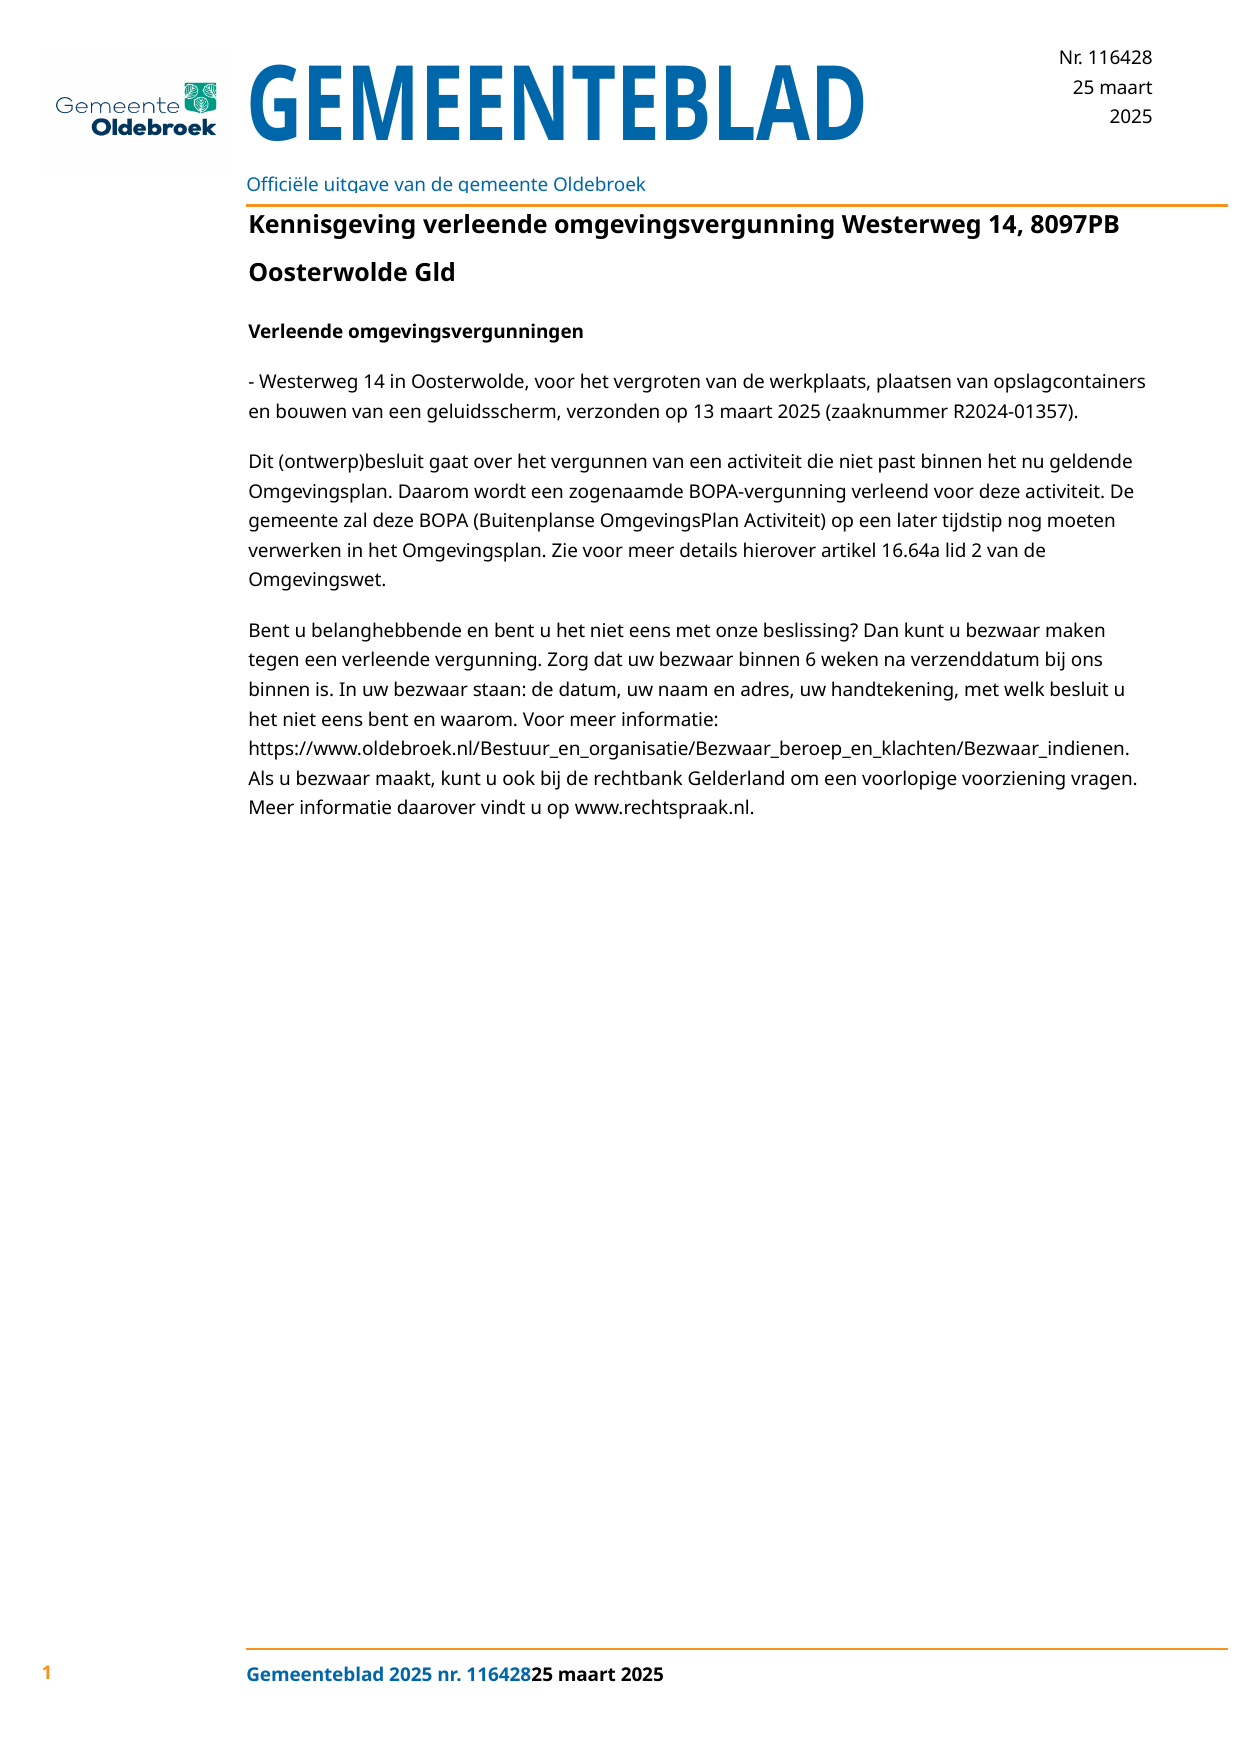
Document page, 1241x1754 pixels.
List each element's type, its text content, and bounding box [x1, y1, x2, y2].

picture [41, 47, 231, 172]
text - Westerweg 14 in Oosterwolde, voor het vergroten van de werkplaats, plaatsen van opslagcontainers en bouwen van een geluidsscherm, verzonden op 13 maart 2025 (zaaknummer R2024-01357). [248, 368, 1152, 424]
text Bent u belanghebbende en bent u het niet eens met onze beslissing? Dan kunt u bezwaar maken tegen een verleende vergunning. Zorg dat uw bezwaar binnen 6 weken na verzenddatum bij ons binnen is. In uw bezwaar staan: de datum, uw naam en adres, uw handtekening, met welk besluit u het niet eens bent en waarom. Voor meer informatie: https://www.oldebroek.nl/Bestuur_en_organisatie/Bezwaar_beroep_en_klachten/Bezwaar_indienen. Als u bezwaar maakt, kunt u ook bij de rechtbank Gelderland om een voorlopige voorziening vragen. Meer informatie daarover vindt u op www.rechtspraak.nl. [248, 617, 1152, 820]
text Kennisgeving verleende omgevingsvergunning Westerweg 14, 8097PB Oosterwolde Gld [248, 207, 1152, 288]
text Verleende omgevingsvergunningen [248, 318, 1152, 344]
text Dit (ontwerp)besluit gaat over het vergunnen van een activiteit die niet past binnen het nu geldende Omgevingsplan. Daarom wordt een zogenaamde BOPA-vergunning verleend voor deze activiteit. De gemeente zal deze BOPA (Buitenplanse OmgevingsPlan Activiteit) op een later tijdstip nog moeten verwerken in het Omgevingsplan. Zie voor meer details hierover artikel 16.64a lid 2 van de Omgevingswet. [248, 448, 1152, 592]
